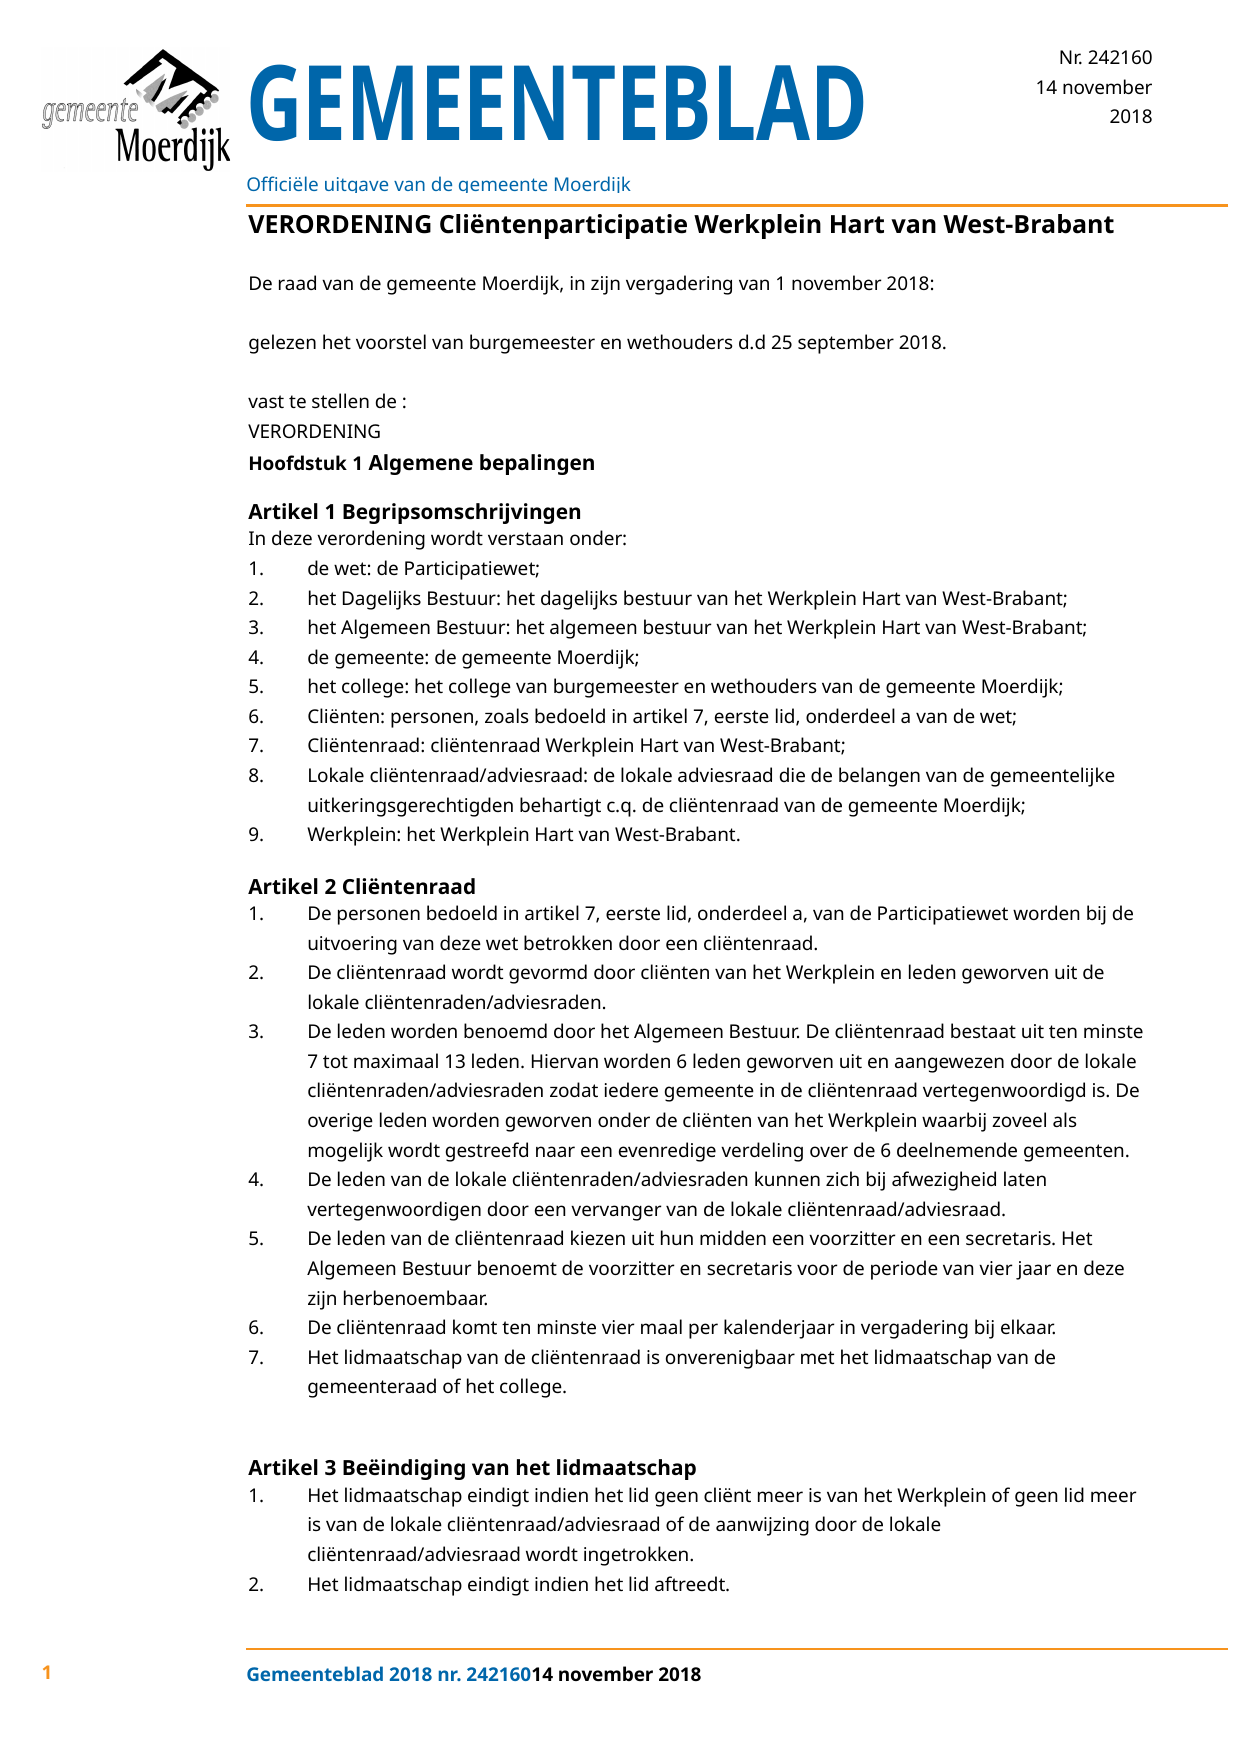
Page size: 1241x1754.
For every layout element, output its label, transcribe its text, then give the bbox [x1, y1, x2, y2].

text Artikel 2 Cliëntenraad [248, 872, 1152, 900]
list De leden worden benoemd door het Algemeen Bestuur. De cliëntenraad bestaat uit ten minste 7 tot maximaal 13 leden. Hiervan worden 6 leden geworven uit en aangewezen door de lokale cliëntenraden/adviesraden zodat iedere gemeente in de cliëntenraad vertegenwoordigd is. De overige leden worden geworven onder de cliënten van het Werkplein waarbij zoveel als mogelijk wordt gestreefd naar een evenredige verdeling over de 6 deelnemende gemeenten. [248, 1018, 1152, 1163]
list het Dagelijks Bestuur: het dagelijks bestuur van het Werkplein Hart van West-Brabant; [248, 585, 1152, 610]
list De leden van de cliëntenraad kiezen uit hun midden een voorzitter en een secretaris. Het Algemeen Bestuur benoemt de voorzitter en secretaris voor de periode van vier jaar en deze zijn herbenoembaar. [248, 1226, 1152, 1311]
list De personen bedoeld in artikel 7, eerste lid, onderdeel a, van de Participatiewet worden bij de uitvoering van deze wet betrokken door een cliëntenraad. [248, 900, 1152, 956]
list Het lidmaatschap eindigt indien het lid geen cliënt meer is van het Werkplein of geen lid meer is van de lokale cliëntenraad/adviesraad of de aanwijzing door de lokale cliëntenraad/adviesraad wordt ingetrokken. [248, 1482, 1152, 1567]
picture [41, 47, 231, 172]
list Het lidmaatschap eindigt indien het lid aftreedt. [248, 1571, 1152, 1596]
text VERORDENING [248, 418, 1152, 444]
text Artikel 3 Beëindiging van het lidmaatschap [248, 1453, 1152, 1482]
text De raad van de gemeente Moerdijk, in zijn vergadering van 1 november 2018: [248, 270, 1152, 296]
list Werkplein: het Werkplein Hart van West-Brabant. [248, 821, 1152, 847]
text vast te stellen de : [248, 389, 1152, 414]
list De leden van de lokale cliëntenraden/adviesraden kunnen zich bij afwezigheid laten vertegenwoordigen door een vervanger van de lokale cliëntenraad/adviesraad. [248, 1166, 1152, 1222]
list De cliëntenraad komt ten minste vier maal per kalenderjaar in vergadering bij elkaar. [248, 1314, 1152, 1340]
list de wet: de Participatiewet; [248, 555, 1152, 581]
list Lokale cliëntenraad/adviesraad: de lokale adviesraad die de belangen van de gemeentelijke uitkeringsgerechtigden behartigt c.q. de cliëntenraad van de gemeente Moerdijk; [248, 762, 1152, 817]
list de gemeente: de gemeente Moerdijk; [248, 644, 1152, 669]
list het Algemeen Bestuur: het algemeen bestuur van het Werkplein Hart van West-Brabant; [248, 614, 1152, 640]
text Artikel 1 Begripsomschrijvingen [248, 497, 1152, 526]
text gelezen het voorstel van burgemeester en wethouders d.d 25 september 2018. [248, 329, 1152, 355]
text VERORDENING Cliëntenparticipatie Werkplein Hart van West-Brabant [248, 207, 1152, 241]
text In deze verordening wordt verstaan onder: [248, 526, 1152, 551]
list De cliëntenraad wordt gevormd door cliënten van het Werkplein en leden geworven uit de lokale cliëntenraden/adviesraden. [248, 959, 1152, 1015]
list Het lidmaatschap van de cliëntenraad is onverenigbaar met het lidmaatschap van de gemeenteraad of het college. [248, 1344, 1152, 1399]
list Cliënten: personen, zoals bedoeld in artikel 7, eerste lid, onderdeel a van de wet; [248, 703, 1152, 729]
text Hoofdstuk 1 Algemene bepalingen [248, 448, 1152, 476]
list het college: het college van burgemeester en wethouders van de gemeente Moerdijk; [248, 673, 1152, 699]
list Cliëntenraad: cliëntenraad Werkplein Hart van West-Brabant; [248, 733, 1152, 758]
